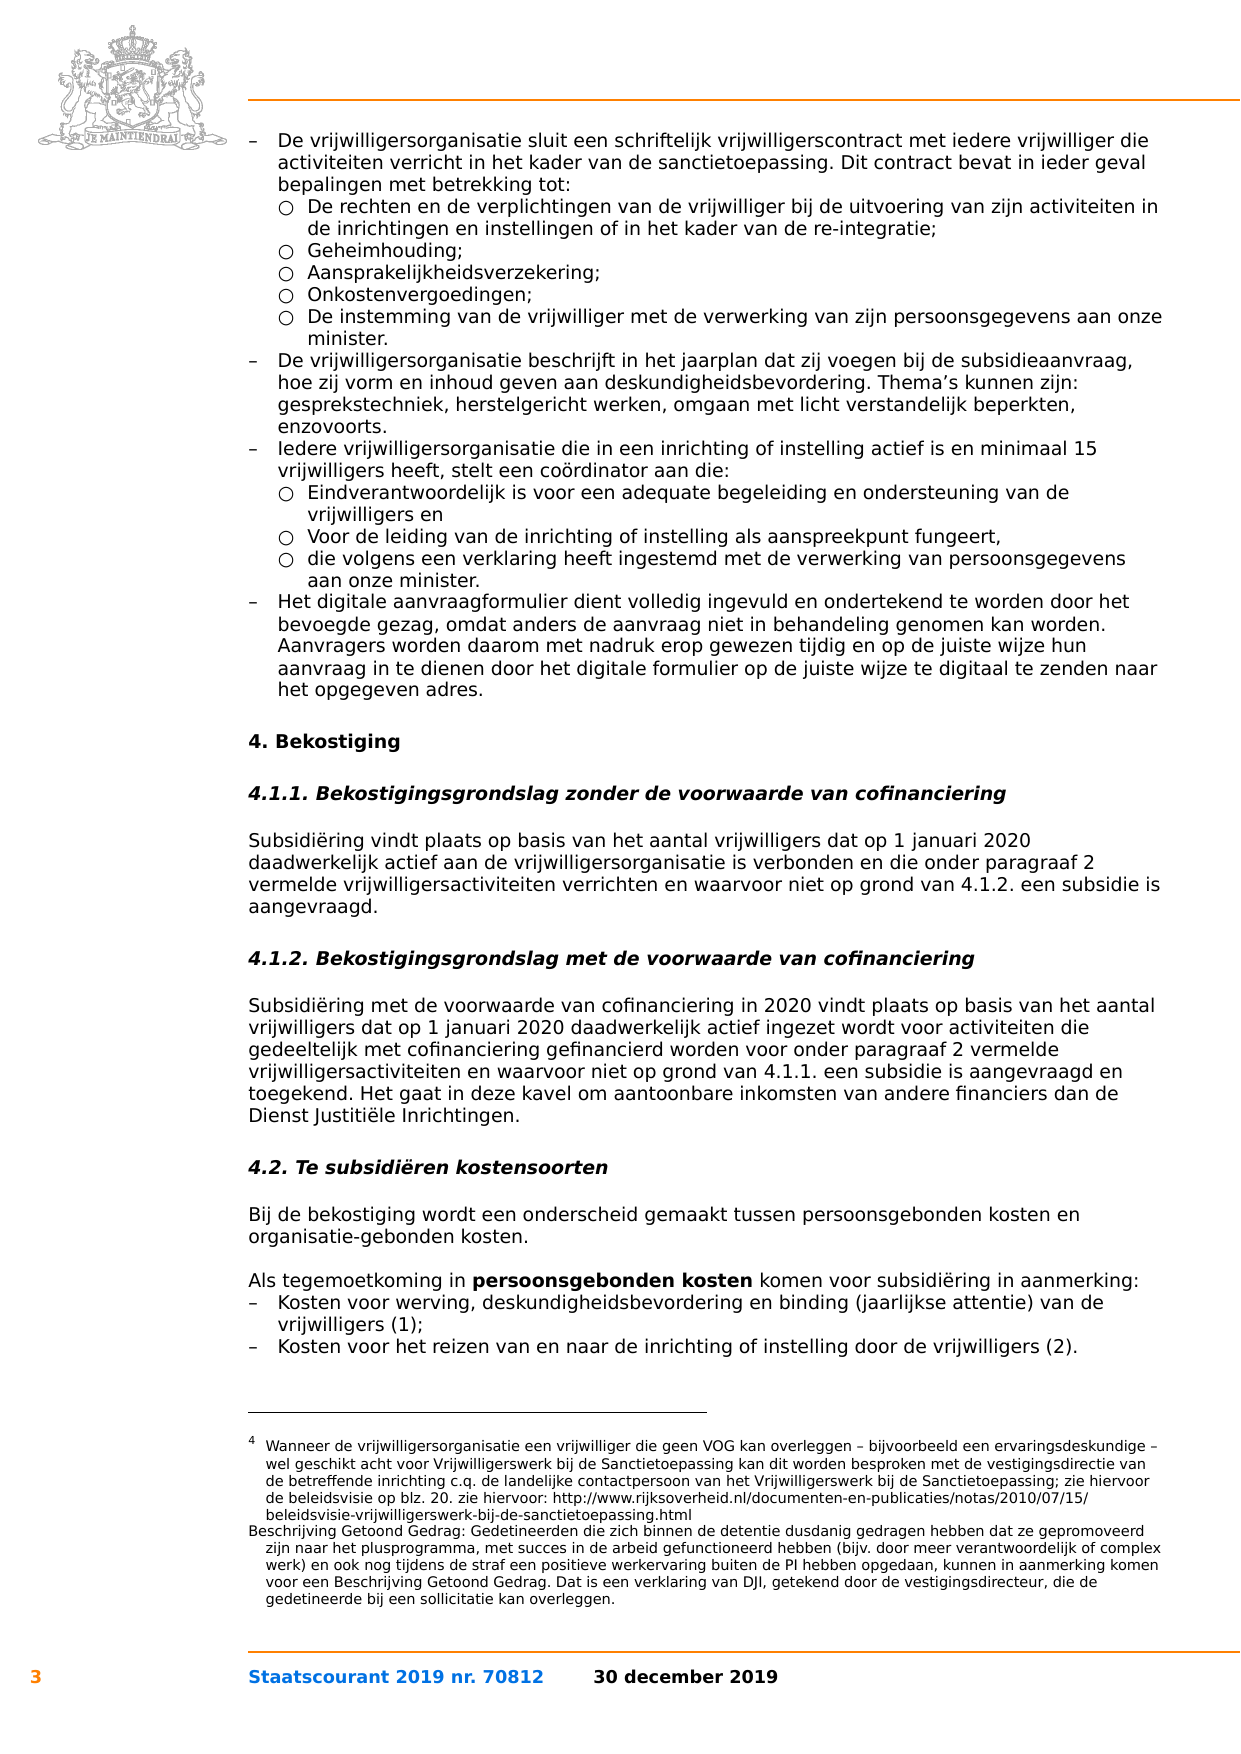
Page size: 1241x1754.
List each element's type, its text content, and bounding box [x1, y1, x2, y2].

text ○ De rechten en de verplichtingen van de vrijwilliger bij de uitvoering van zijn activiteiten in de inrichtingen en instellingen of in het kader van de re-integratie; [278, 196, 1163, 240]
text ○ Onkostenvergoedingen; [278, 284, 1163, 306]
text Beschrijving Getoond Gedrag: Gedetineerden die zich binnen de detentie dusdanig gedragen hebben dat ze gepromoveerd zijn naar het plusprogramma, met succes in de arbeid gefunctioneerd hebben (bijv. door meer verantwoordelijk of complex werk) en ook nog tijdens de straf een positieve werkervaring buiten de PI hebben opgedaan, kunnen in aanmerking komen voor een Beschrijving Getoond Gedrag. Dat is een verklaring van DJI, getekend door de vestigingsdirecteur, die de gedetineerde bij een sollicitatie kan overleggen. [248, 1523, 1163, 1608]
subtitle 4.2. Te subsidiëren kostensoorten [248, 1157, 1163, 1179]
picture [38, 25, 227, 150]
subtitle 4. Bekostiging [248, 731, 1163, 753]
text ○ Eindverantwoordelijk is voor een adequate begeleiding en ondersteuning van de vrijwilligers en [278, 482, 1163, 526]
text – Kosten voor het reizen van en naar de inrichting of instelling door de vrijwilligers (2). [248, 1336, 1163, 1358]
text – Kosten voor werving, deskundigheidsbevordering en binding (jaarlijkse attentie) van de vrijwilligers (1); [248, 1292, 1163, 1336]
text – De vrijwilligersorganisatie beschrijft in het jaarplan dat zij voegen bij de subsidieaanvraag, hoe zij vorm en inhoud geven aan deskundigheidsbevordering. Thema’s kunnen zijn: gesprekstechniek, herstelgericht werken, omgaan met licht verstandelijk beperkten, enzovoorts. [248, 350, 1163, 438]
text Subsidiëring met de voorwaarde van cofinanciering in 2020 vindt plaats op basis van het aantal vrijwilligers dat op 1 januari 2020 daadwerkelijk actief ingezet wordt voor activiteiten die gedeeltelijk met cofinanciering gefinancierd worden voor onder paragraaf 2 vermelde vrijwilligersactiviteiten en waarvoor niet op grond van 4.1.1. een subsidie is aangevraagd en toegekend. Het gaat in deze kavel om aantoonbare inkomsten van andere financiers dan de Dienst Justitiële Inrichtingen. [248, 995, 1163, 1127]
text ○ die volgens een verklaring heeft ingestemd met de verwerking van persoonsgegevens aan onze minister. [278, 547, 1163, 591]
subtitle 4.1.1. Bekostigingsgrondslag zonder de voorwaarde van cofinanciering [248, 783, 1163, 805]
text – Het digitale aanvraagformulier dient volledig ingevuld en ondertekend te worden door het bevoegde gezag, omdat anders de aanvraag niet in behandeling genomen kan worden. Aanvragers worden daarom met nadruk erop gewezen tijdig en op de juiste wijze hun aanvraag in te dienen door het digitale formulier op de juiste wijze te digitaal te zenden naar het opgegeven adres. [248, 591, 1163, 701]
text ○ Voor de leiding van de inrichting of instelling als aanspreekpunt fungeert, [278, 526, 1163, 547]
text ○ Aansprakelijkheidsverzekering; [278, 262, 1163, 284]
text ○ Geheimhouding; [278, 240, 1163, 262]
text Als tegemoetkoming in persoonsgebonden kosten komen voor subsidiëring in aanmerking: [248, 1270, 1163, 1292]
text Wanneer de vrijwilligersorganisatie een vrijwilliger die geen VOG kan overleggen – bijvoorbeeld een ervaringsdeskundige – wel geschikt acht voor Vrijwilligerswerk bij de Sanctietoepassing kan dit worden besproken met de vestigingsdirectie van de betreffende inrichting c.q. de landelijke contactpersoon van het Vrijwilligerswerk bij de Sanctietoepassing; zie hiervoor de beleidsvisie op blz. 20. zie hiervoor: http://www.rijksoverheid.nl/documenten-en-publicaties/notas/2010/07/15/beleidsvisie-vrijwilligerswerk-bij-de-sanctietoepassing.html [248, 1434, 1163, 1523]
text – Iedere vrijwilligersorganisatie die in een inrichting of instelling actief is en minimaal 15 vrijwilligers heeft, stelt een coördinator aan die: [248, 438, 1163, 482]
text Subsidiëring vindt plaats op basis van het aantal vrijwilligers dat op 1 januari 2020 daadwerkelijk actief aan de vrijwilligersorganisatie is verbonden en die onder paragraaf 2 vermelde vrijwilligersactiviteiten verrichten en waarvoor niet op grond van 4.1.2. een subsidie is aangevraagd. [248, 830, 1163, 918]
text ○ De instemming van de vrijwilliger met de verwerking van zijn persoonsgegevens aan onze minister. [278, 306, 1163, 350]
subtitle 4.1.2. Bekostigingsgrondslag met de voorwaarde van cofinanciering [248, 948, 1163, 970]
text – De vrijwilligersorganisatie sluit een schriftelijk vrijwilligerscontract met iedere vrijwilliger die activiteiten verricht in het kader van de sanctietoepassing. Dit contract bevat in ieder geval bepalingen met betrekking tot: [248, 130, 1163, 196]
text Bij de bekostiging wordt een onderscheid gemaakt tussen persoonsgebonden kosten en organisatie-gebonden kosten. [248, 1204, 1163, 1248]
